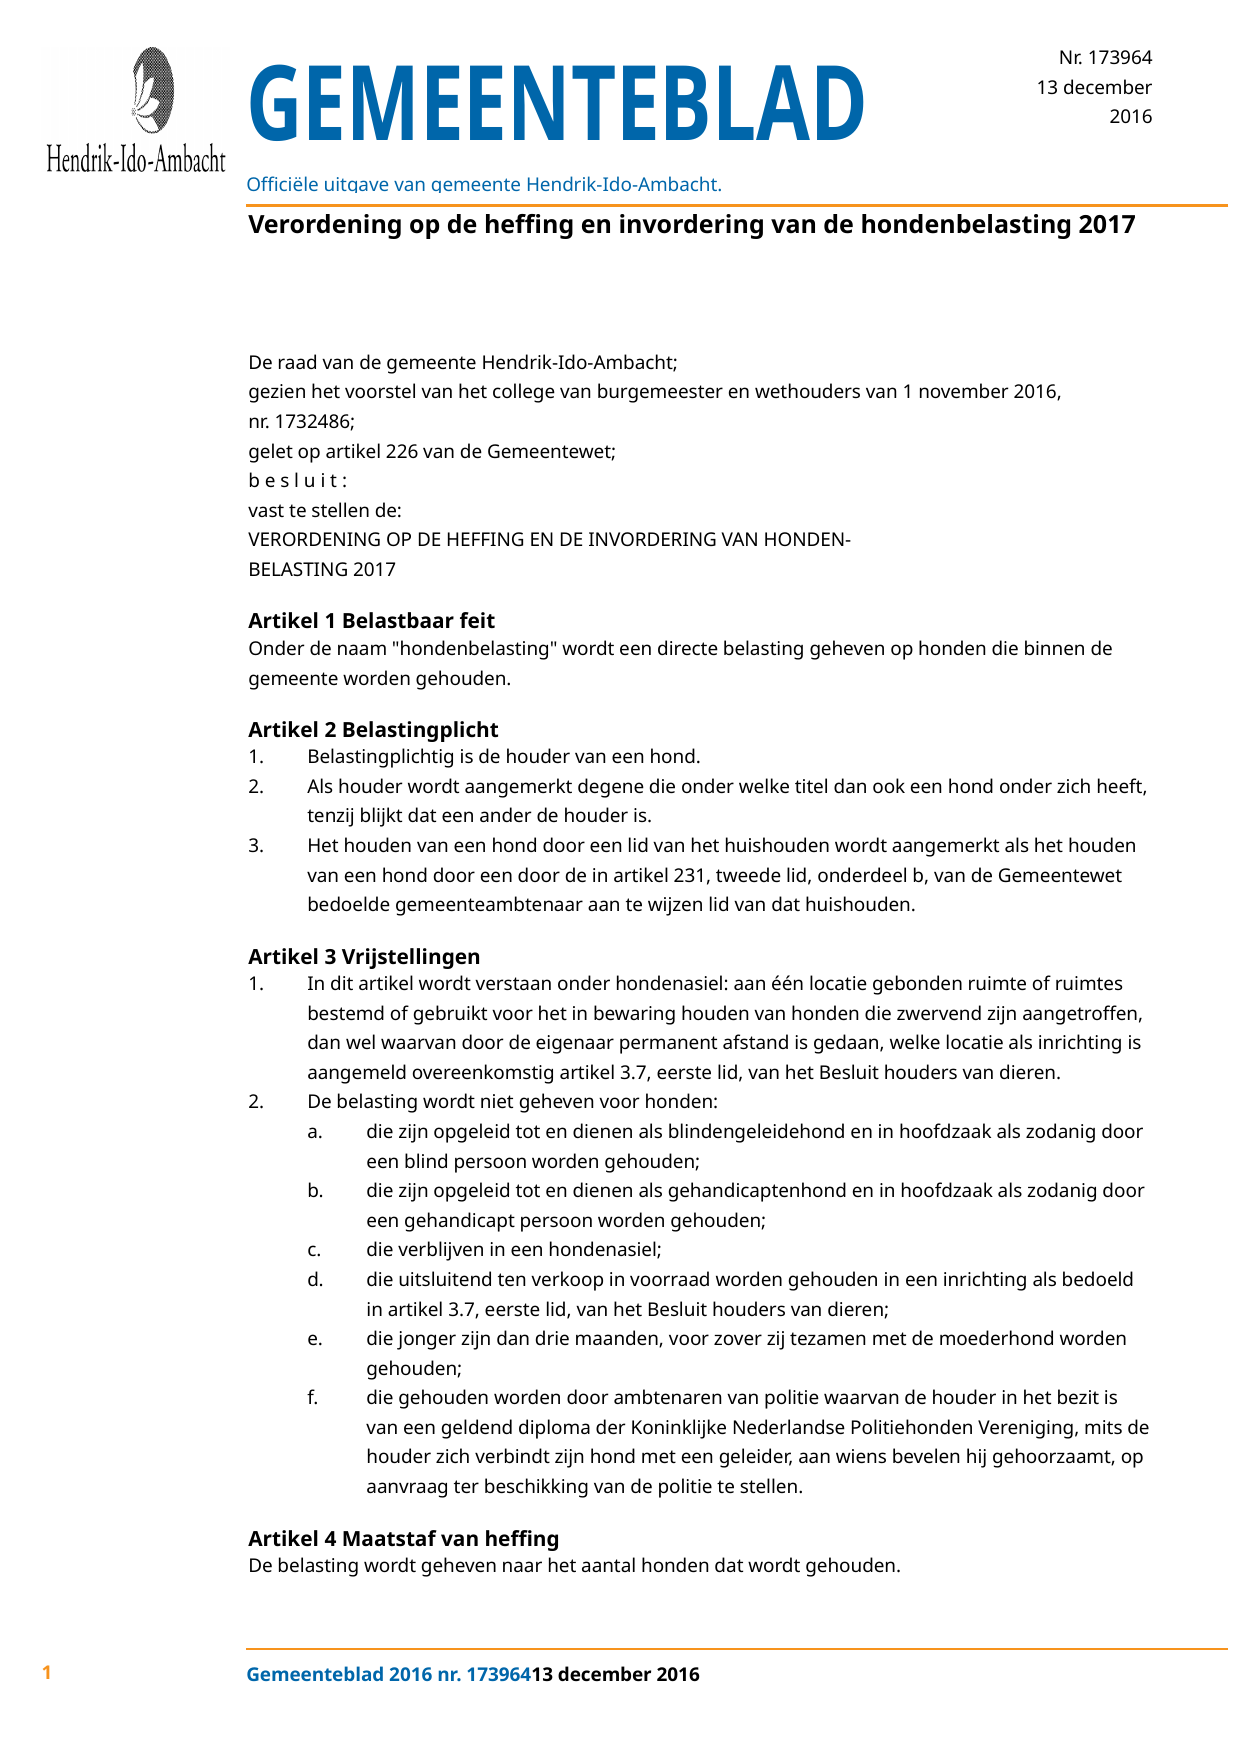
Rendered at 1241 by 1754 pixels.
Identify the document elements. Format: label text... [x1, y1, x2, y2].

text vast te stellen de: [248, 497, 1152, 523]
list die gehouden worden door ambtenaren van politie waarvan de houder in het bezit is van een geldend diploma der Koninklijke Nederlandse Politiehonden Vereniging, mits de houder zich verbindt zijn hond met een geleider, aan wiens bevelen hij gehoorzaamt, op aanvraag ter beschikking van de politie te stellen. [307, 1384, 1152, 1499]
list Als houder wordt aangemerkt degene die onder welke titel dan ook een hond onder zich heeft, tenzij blijkt dat een ander de houder is. [248, 773, 1152, 828]
list die zijn opgeleid tot en dienen als gehandicaptenhond en in hoofdzaak als zodanig door een gehandicapt persoon worden gehouden; [307, 1177, 1152, 1233]
text Artikel 4 Maatstaf van heffing [248, 1524, 1152, 1552]
picture [41, 47, 231, 172]
text BELASTING 2017 [248, 556, 1152, 582]
text b e s l u i t : [248, 467, 1152, 493]
text gelet op artikel 226 van de Gemeentewet; [248, 438, 1152, 464]
list In dit artikel wordt verstaan onder hondenasiel: aan één locatie gebonden ruimte of ruimtes bestemd of gebruikt voor het in bewaring houden van honden die zwervend zijn aangetroffen, dan wel waarvan door de eigenaar permanent afstand is gedaan, welke locatie als inrichting is aangemeld overeenkomstig artikel 3.7, eerste lid, van het Besluit houders van dieren. [248, 970, 1152, 1085]
text Onder de naam "hondenbelasting" wordt een directe belasting geheven op honden die binnen de gemeente worden gehouden. [248, 635, 1152, 690]
list Belastingplichtig is de houder van een hond. [248, 743, 1152, 769]
text nr. 1732486; [248, 408, 1152, 434]
list die zijn opgeleid tot en dienen als blindengeleidehond en in hoofdzaak als zodanig door een blind persoon worden gehouden; [307, 1118, 1152, 1173]
list die jonger zijn dan drie maanden, voor zover zij tezamen met de moederhond worden gehouden; [307, 1325, 1152, 1381]
text De belasting wordt geheven naar het aantal honden dat wordt gehouden. [248, 1552, 1152, 1578]
text VERORDENING OP DE HEFFING EN DE INVORDERING VAN HONDEN- [248, 527, 1152, 552]
text Artikel 3 Vrijstellingen [248, 942, 1152, 970]
list die uitsluitend ten verkoop in voorraad worden gehouden in een inrichting als bedoeld in artikel 3.7, eerste lid, van het Besluit houders van dieren; [307, 1266, 1152, 1321]
list Het houden van een hond door een lid van het huishouden wordt aangemerkt als het houden van een hond door een door de in artikel 231, tweede lid, onderdeel b, van de Gemeentewet bedoelde gemeenteambtenaar aan te wijzen lid van dat huishouden. [248, 832, 1152, 917]
text De raad van de gemeente Hendrik-Ido-Ambacht; [248, 349, 1152, 375]
list De belasting wordt niet geheven voor honden: [248, 1089, 1152, 1114]
list die verblijven in een hondenasiel; [307, 1237, 1152, 1262]
text gezien het voorstel van het college van burgemeester en wethouders van 1 november 2016, [248, 379, 1152, 404]
text Artikel 2 Belastingplicht [248, 715, 1152, 743]
text Artikel 1 Belastbaar feit [248, 607, 1152, 635]
text Verordening op de heffing en invordering van de hondenbelasting 2017 [248, 207, 1152, 241]
